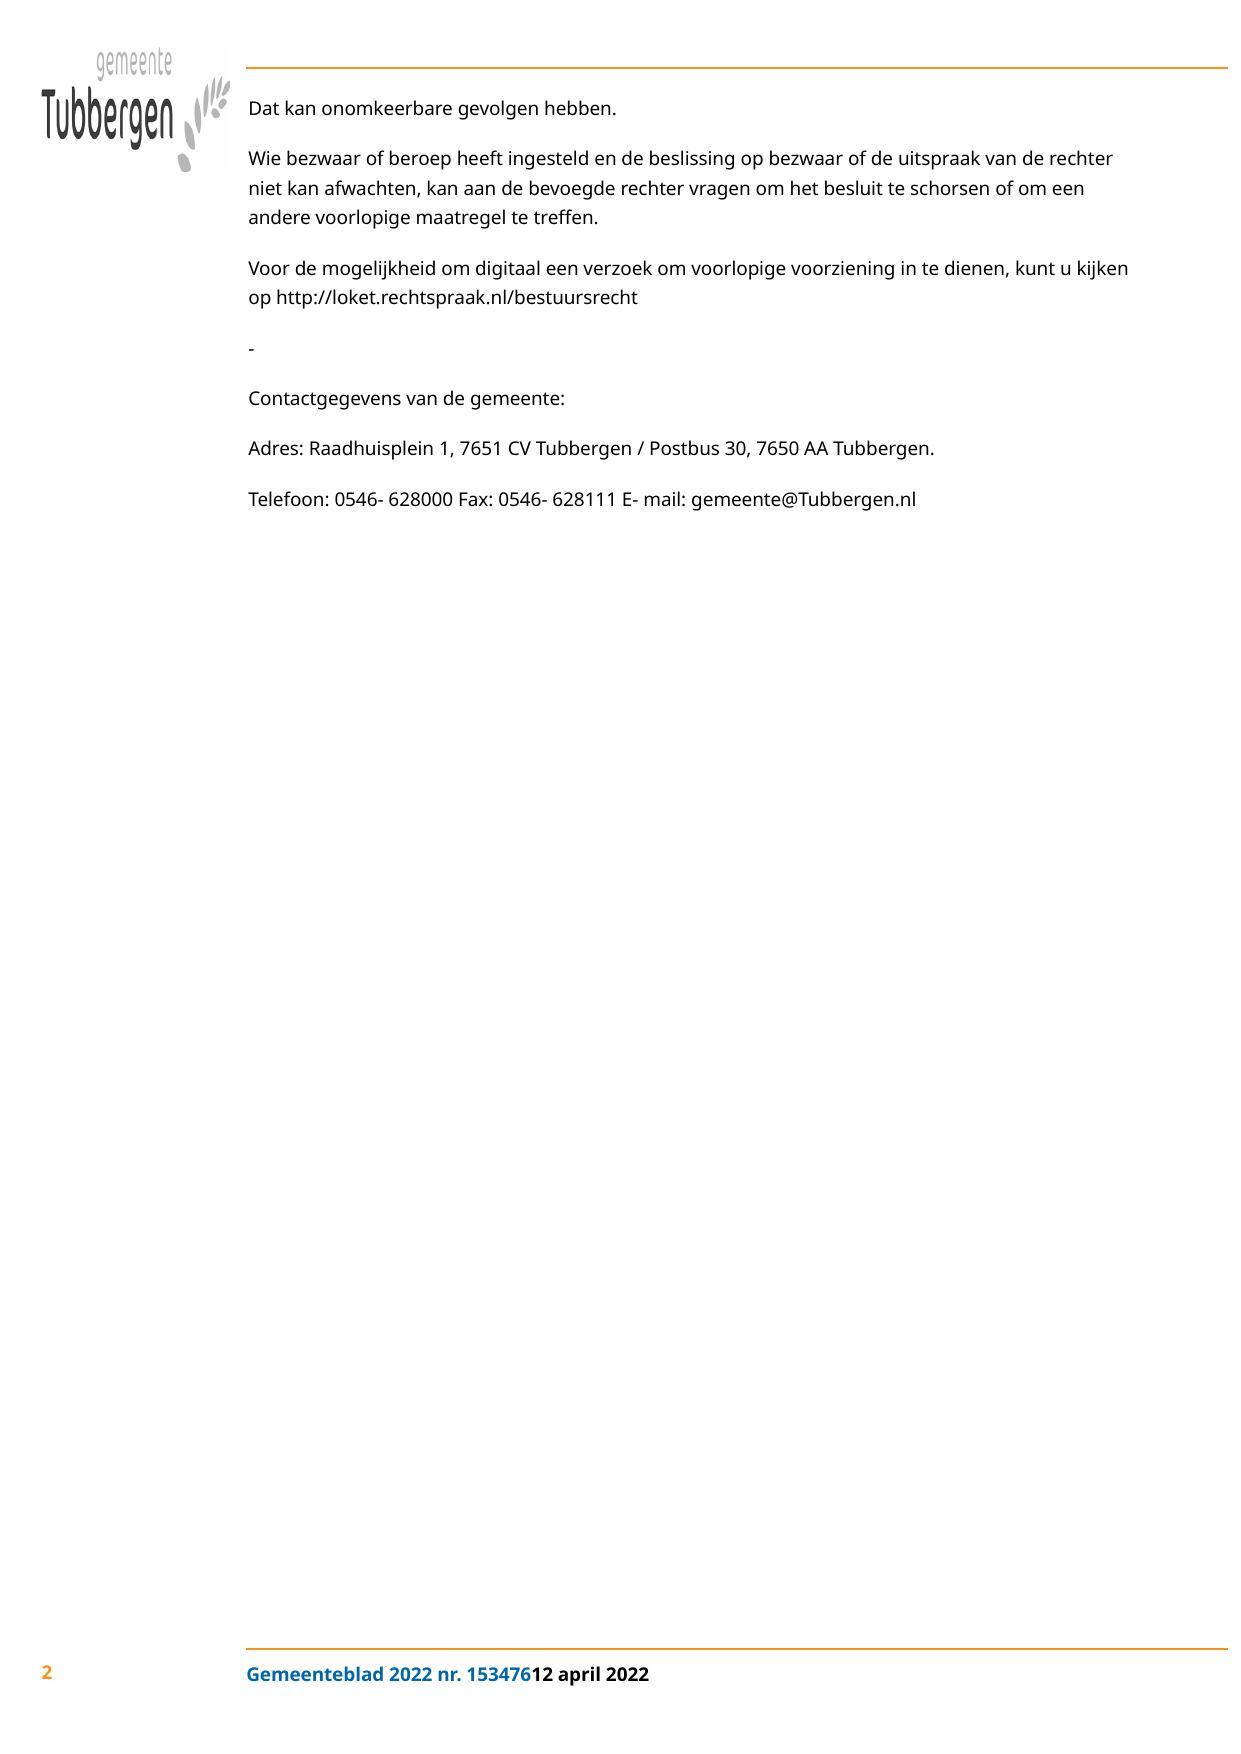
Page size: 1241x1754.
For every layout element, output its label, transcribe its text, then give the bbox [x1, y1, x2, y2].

text - [248, 335, 1152, 361]
text Contactgegevens van de gemeente: [248, 385, 1152, 411]
text Voor de mogelijkheid om digitaal een verzoek om voorlopige voorziening in te dienen, kunt u kijken op http://loket.rechtspraak.nl/bestuursrecht [248, 255, 1152, 310]
text Adres: Raadhuisplein 1, 7651 CV Tubbergen / Postbus 30, 7650 AA Tubbergen. [248, 436, 1152, 461]
text Telefoon: 0546- 628000 Fax: 0546- 628111 E- mail: gemeente@Tubbergen.nl [248, 486, 1152, 512]
picture [41, 47, 231, 172]
text Dat kan onomkeerbare gevolgen hebben. [248, 95, 1152, 121]
text Wie bezwaar of beroep heeft ingesteld en de beslissing op bezwaar of de uitspraak van de rechter niet kan afwachten, kan aan de bevoegde rechter vragen om het besluit te schorsen of om een andere voorlopige maatregel te treffen. [248, 145, 1152, 230]
